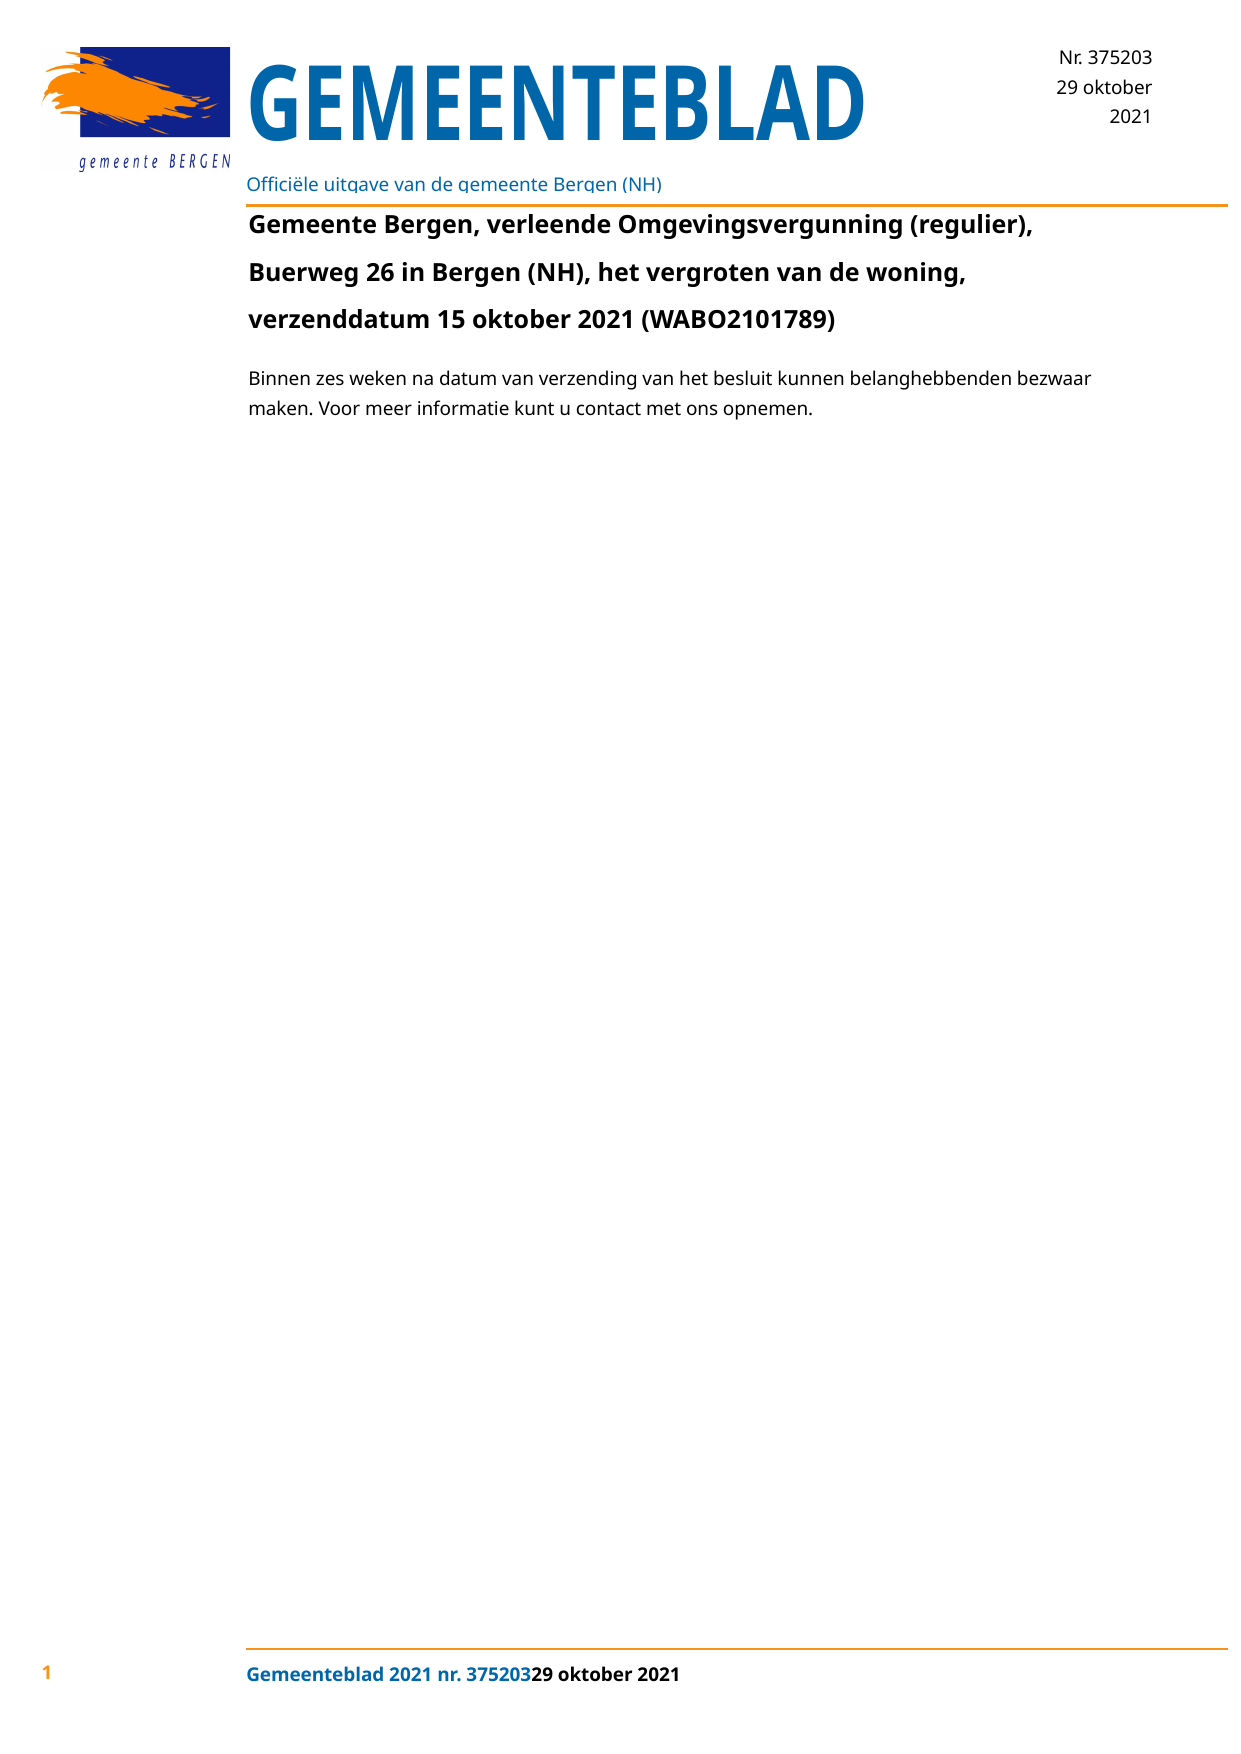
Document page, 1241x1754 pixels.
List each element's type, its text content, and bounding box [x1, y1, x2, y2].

text Binnen zes weken na datum van verzending van het besluit kunnen belanghebbenden bezwaar maken. Voor meer informatie kunt u contact met ons opnemen. [248, 366, 1152, 421]
picture [41, 47, 231, 172]
text Gemeente Bergen, verleende Omgevingsvergunning (regulier), Buerweg 26 in Bergen (NH), het vergroten van de woning, verzenddatum 15 oktober 2021 (WABO2101789) [248, 207, 1152, 336]
